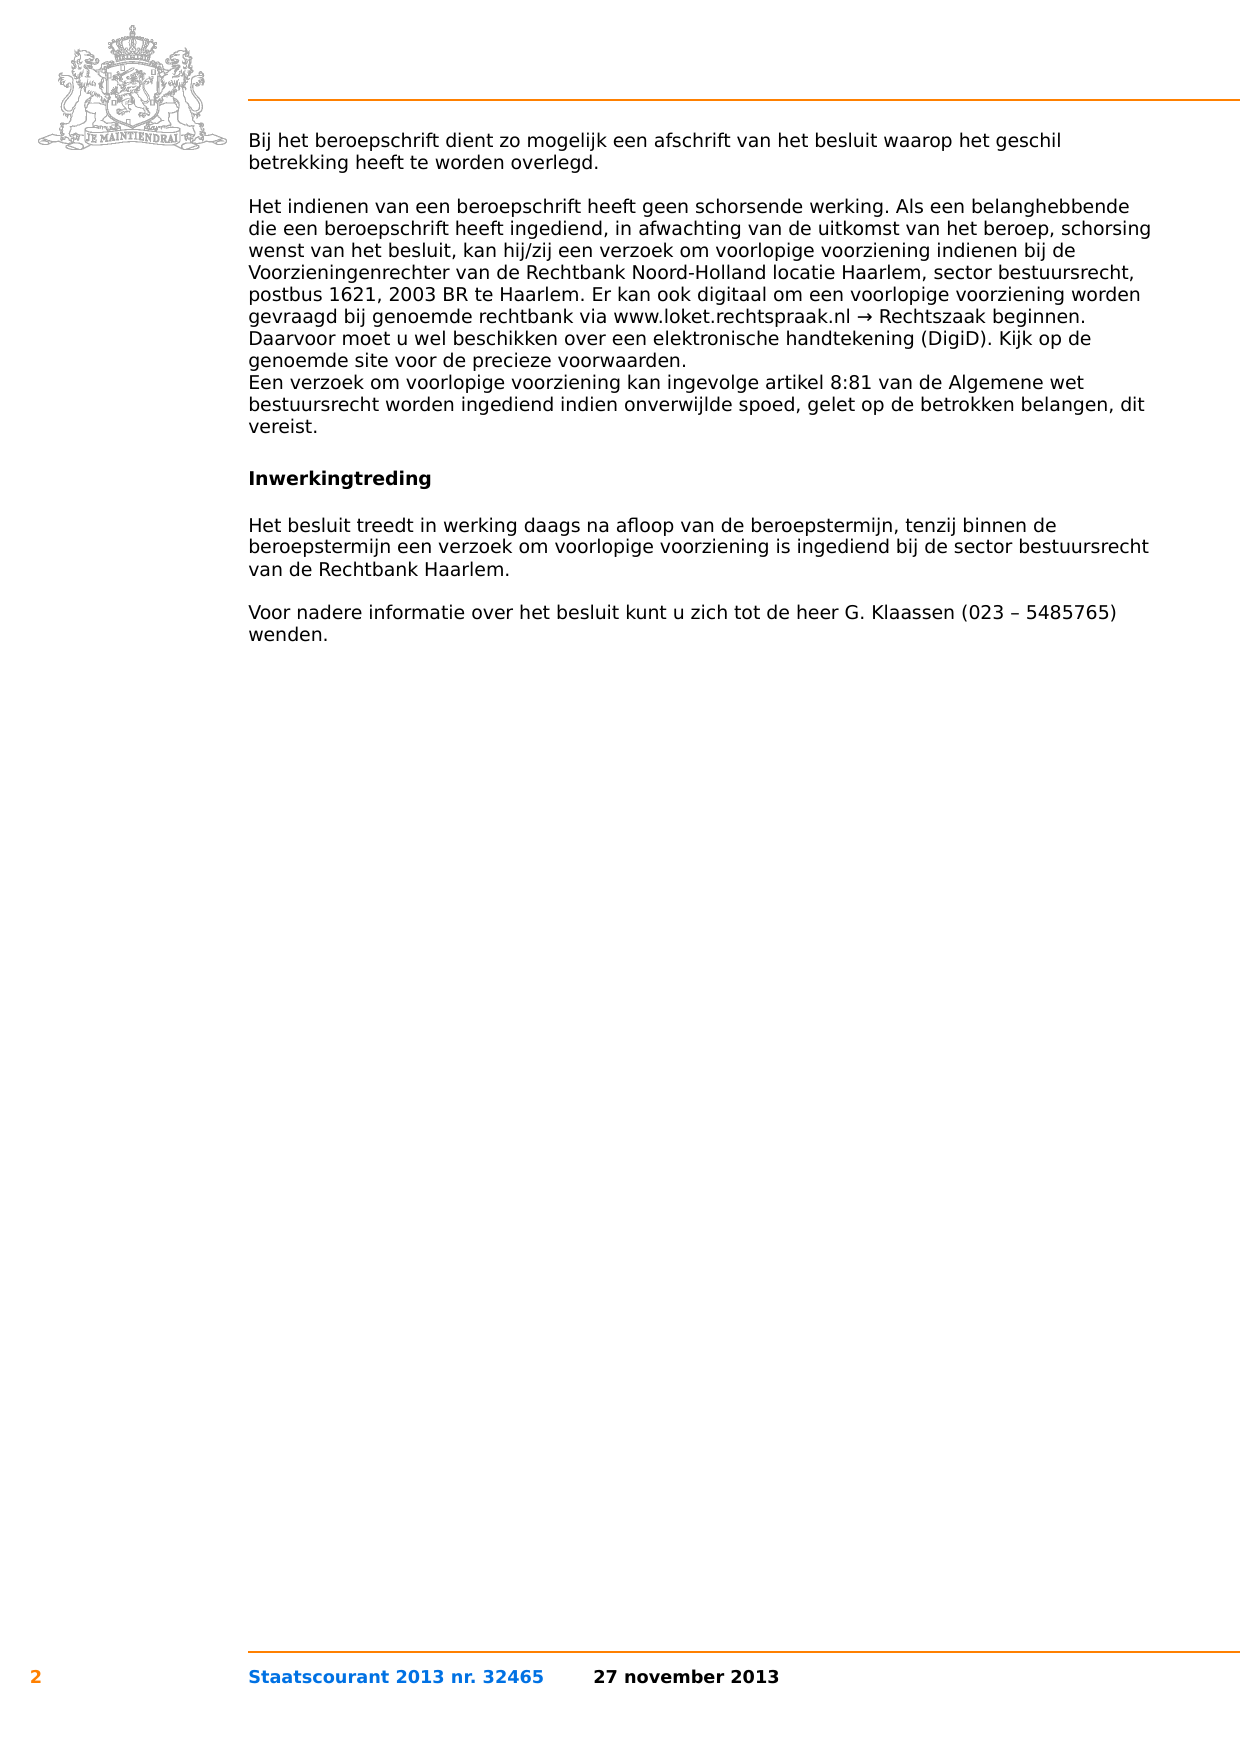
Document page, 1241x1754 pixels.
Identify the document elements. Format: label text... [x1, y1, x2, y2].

text Het besluit treedt in werking daags na afloop van de beroepstermijn, tenzij binnen de beroepstermijn een verzoek om voorlopige voorziening is ingediend bij de sector bestuursrecht van de Rechtbank Haarlem. [248, 514, 1163, 580]
subtitle Inwerkingtreding [248, 467, 1163, 489]
picture [38, 25, 227, 150]
text Een verzoek om voorlopige voorziening kan ingevolge artikel 8:81 van de Algemene wet bestuursrecht worden ingediend indien onverwijlde spoed, gelet op de betrokken belangen, dit vereist. [248, 372, 1163, 437]
text Bij het beroepschrift dient zo mogelijk een afschrift van het besluit waarop het geschil betrekking heeft te worden overlegd. [248, 130, 1163, 174]
text Voor nadere informatie over het besluit kunt u zich tot de heer G. Klaassen (023 – 5485765) wenden. [248, 602, 1163, 646]
text Het indienen van een beroepschrift heeft geen schorsende werking. Als een belanghebbende die een beroepschrift heeft ingediend, in afwachting van de uitkomst van het beroep, schorsing wenst van het besluit, kan hij/zij een verzoek om voorlopige voorziening indienen bij de Voorzieningenrechter van de Rechtbank Noord-Holland locatie Haarlem, sector bestuursrecht, postbus 1621, 2003 BR te Haarlem. Er kan ook digitaal om een voorlopige voorziening worden gevraagd bij genoemde rechtbank via www.loket.rechtspraak.nl → Rechtszaak beginnen. Daarvoor moet u wel beschikken over een elektronische handtekening (DigiD). Kijk op de genoemde site voor de precieze voorwaarden. [248, 196, 1163, 372]
